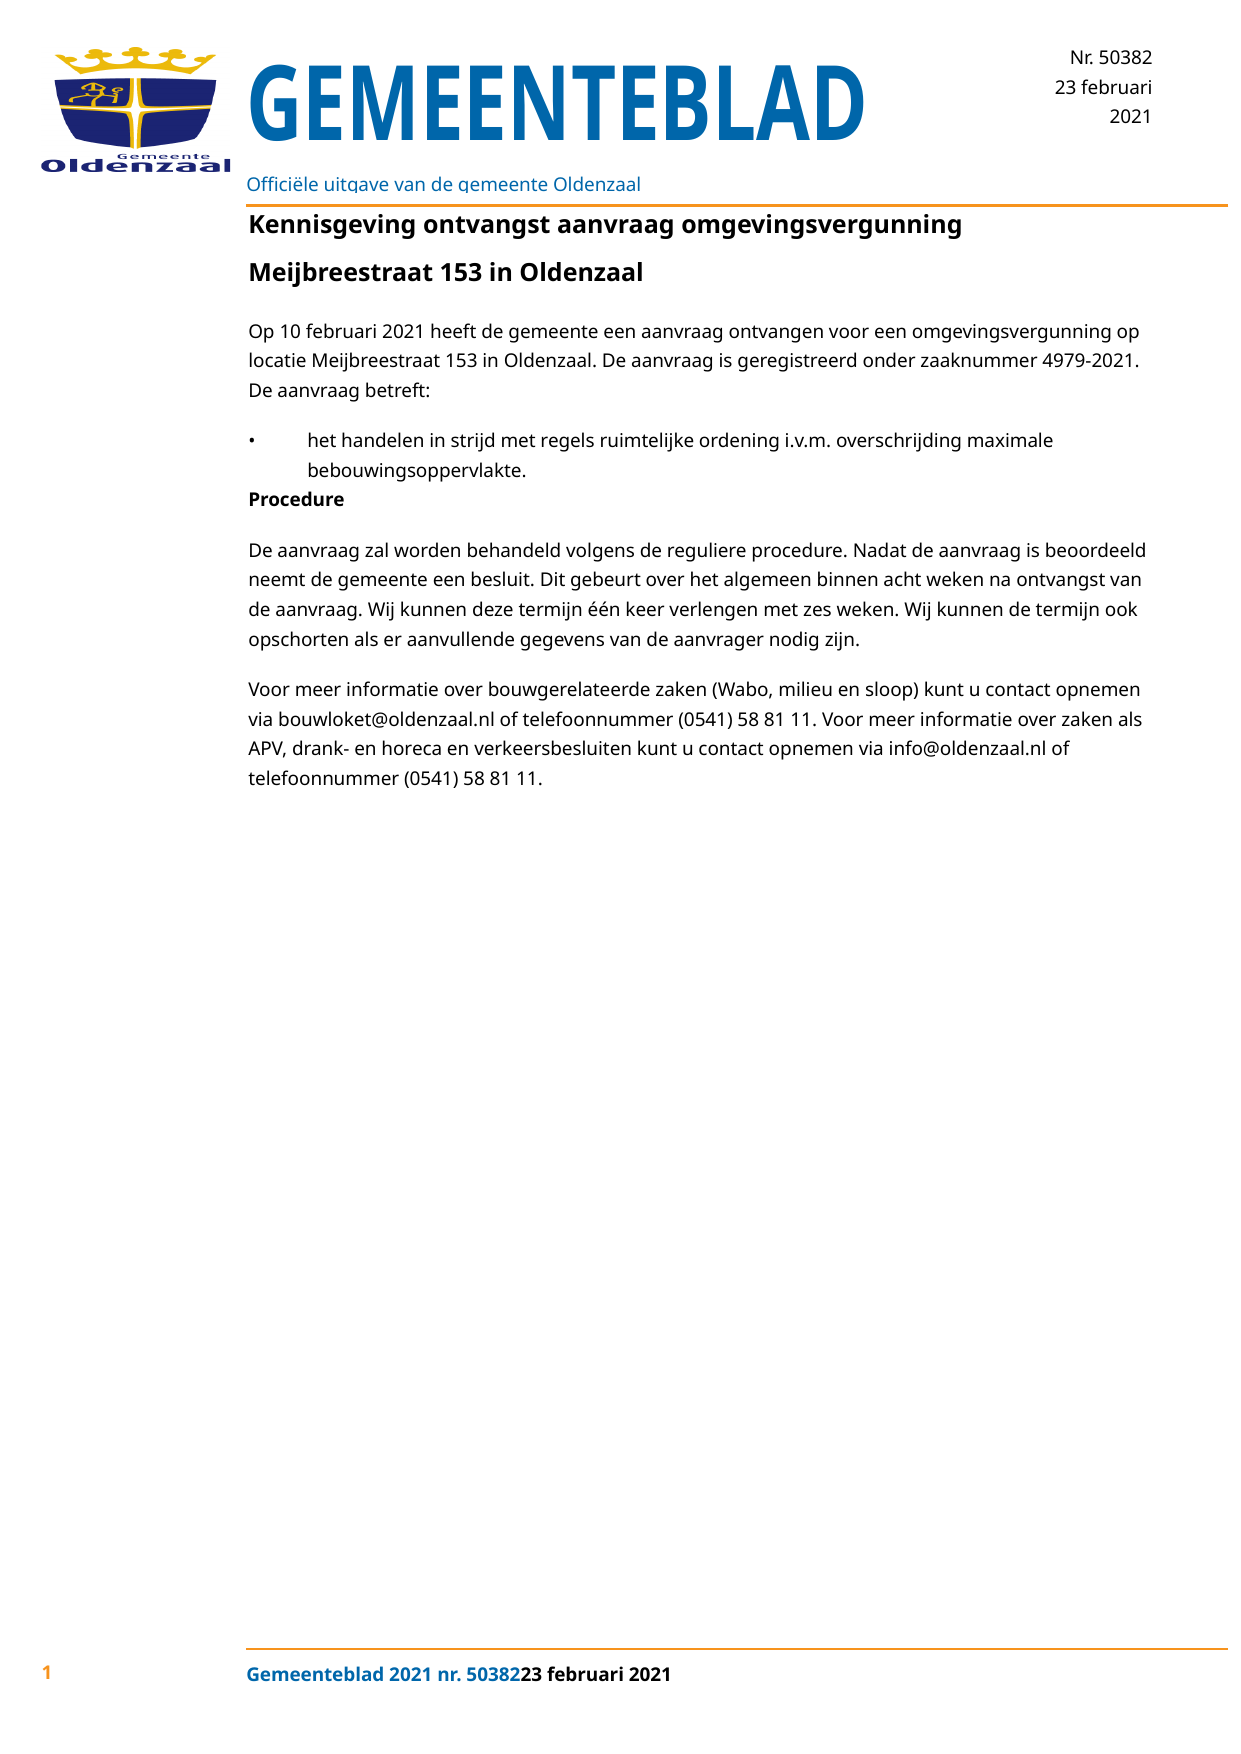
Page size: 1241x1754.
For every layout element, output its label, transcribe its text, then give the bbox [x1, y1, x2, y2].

text Voor meer informatie over bouwgerelateerde zaken (Wabo, milieu en sloop) kunt u contact opnemen via bouwloket@oldenzaal.nl of telefoonnummer (0541) 58 81 11. Voor meer informatie over zaken als APV, drank- en horeca en verkeersbesluiten kunt u contact opnemen via info@oldenzaal.nl of telefoonnummer (0541) 58 81 11. [248, 676, 1152, 791]
text Procedure [248, 487, 1152, 512]
list het handelen in strijd met regels ruimtelijke ordening i.v.m. overschrijding maximale bebouwingsoppervlakte. [248, 427, 1152, 483]
text De aanvraag zal worden behandeld volgens de reguliere procedure. Nadat de aanvraag is beoordeeld neemt de gemeente een besluit. Dit gebeurt over het algemeen binnen acht weken na ontvangst van de aanvraag. Wij kunnen deze termijn één keer verlengen met zes weken. Wij kunnen de termijn ook opschorten als er aanvullende gegevens van de aanvrager nodig zijn. [248, 537, 1152, 652]
text Kennisgeving ontvangst aanvraag omgevingsvergunning Meijbreestraat 153 in Oldenzaal [248, 207, 1152, 288]
text Op 10 februari 2021 heeft de gemeente een aanvraag ontvangen voor een omgevingsvergunning op locatie Meijbreestraat 153 in Oldenzaal. De aanvraag is geregistreerd onder zaaknummer 4979-2021. De aanvraag betreft: [248, 318, 1152, 403]
picture [41, 47, 231, 172]
